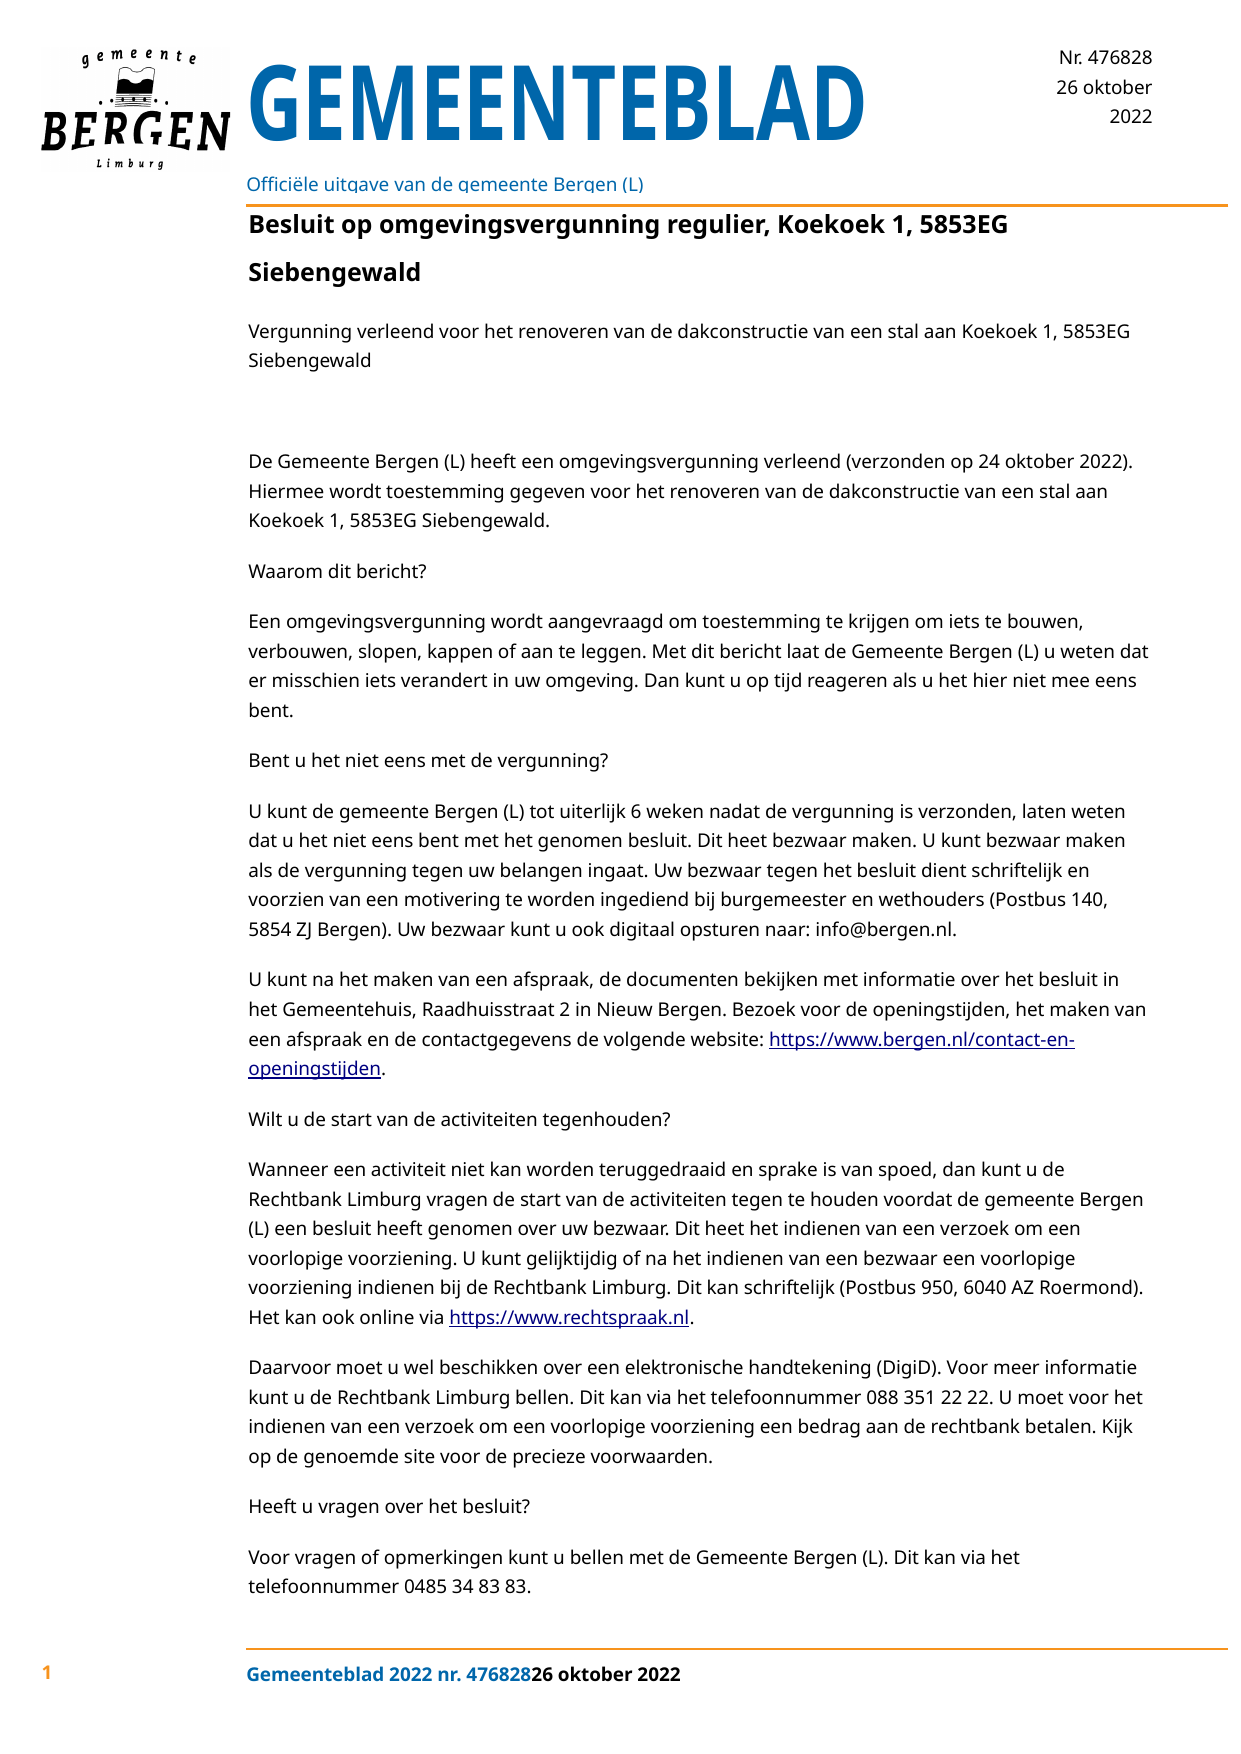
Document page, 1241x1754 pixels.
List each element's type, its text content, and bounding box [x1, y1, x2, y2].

picture [41, 47, 231, 172]
text Waarom dit bericht? [248, 558, 1152, 584]
text Een omgevingsvergunning wordt aangevraagd om toestemming te krijgen om iets te bouwen, verbouwen, slopen, kappen of aan te leggen. Met dit bericht laat de Gemeente Bergen (L) u weten dat er misschien iets verandert in uw omgeving. Dan kunt u op tijd reageren als u het hier niet mee eens bent. [248, 608, 1152, 723]
text De Gemeente Bergen (L) heeft een omgevingsvergunning verleend (verzonden op 24 oktober 2022). Hiermee wordt toestemming gegeven voor het renoveren van de dakconstructie van een stal aan Koekoek 1, 5853EG Siebengewald. [248, 448, 1152, 533]
text U kunt de gemeente Bergen (L) tot uiterlijk 6 weken nadat de vergunning is verzonden, laten weten dat u het niet eens bent met het genomen besluit. Dit heet bezwaar maken. U kunt bezwaar maken als de vergunning tegen uw belangen ingaat. Uw bezwaar tegen het besluit dient schriftelijk en voorzien van een motivering te worden ingediend bij burgemeester en wethouders (Postbus 140, 5854 ZJ Bergen). Uw bezwaar kunt u ook digitaal opsturen naar: info@bergen.nl. [248, 798, 1152, 942]
text Daarvoor moet u wel beschikken over een elektronische handtekening (DigiD). Voor meer informatie kunt u de Rechtbank Limburg bellen. Dit kan via het telefoonnummer 088 351 22 22. U moet voor het indienen van een verzoek om een voorlopige voorziening een bedrag aan de rechtbank betalen. Kijk op de genoemde site voor de precieze voorwaarden. [248, 1354, 1152, 1469]
text Wilt u de start van de activiteiten tegenhouden? [248, 1106, 1152, 1132]
text Wanneer een activiteit niet kan worden teruggedraaid en sprake is van spoed, dan kunt u de Rechtbank Limburg vragen de start van de activiteiten tegen te houden voordat de gemeente Bergen (L) een besluit heeft genomen over uw bezwaar. Dit heet het indienen van een verzoek om een voorlopige voorziening. U kunt gelijktijdig of na het indienen van een bezwaar een voorlopige voorziening indienen bij de Rechtbank Limburg. Dit kan schriftelijk (Postbus 950, 6040 AZ Roermond). Het kan ook online via https://www.rechtspraak.nl. [248, 1156, 1152, 1330]
text Bent u het niet eens met de vergunning? [248, 747, 1152, 773]
text Heeft u vragen over het besluit? [248, 1494, 1152, 1519]
text Voor vragen of opmerkingen kunt u bellen met de Gemeente Bergen (L). Dit kan via het telefoonnummer 0485 34 83 83. [248, 1544, 1152, 1599]
text Besluit op omgevingsvergunning regulier, Koekoek 1, 5853EG Siebengewald [248, 207, 1152, 288]
text U kunt na het maken van een afspraak, de documenten bekijken met informatie over het besluit in het Gemeentehuis, Raadhuisstraat 2 in Nieuw Bergen. Bezoek voor de openingstijden, het maken van een afspraak en de contactgegevens de volgende website: https://www.bergen.nl/contact-en-openingstijden. [248, 967, 1152, 1081]
text Vergunning verleend voor het renoveren van de dakconstructie van een stal aan Koekoek 1, 5853EG Siebengewald [248, 318, 1152, 373]
